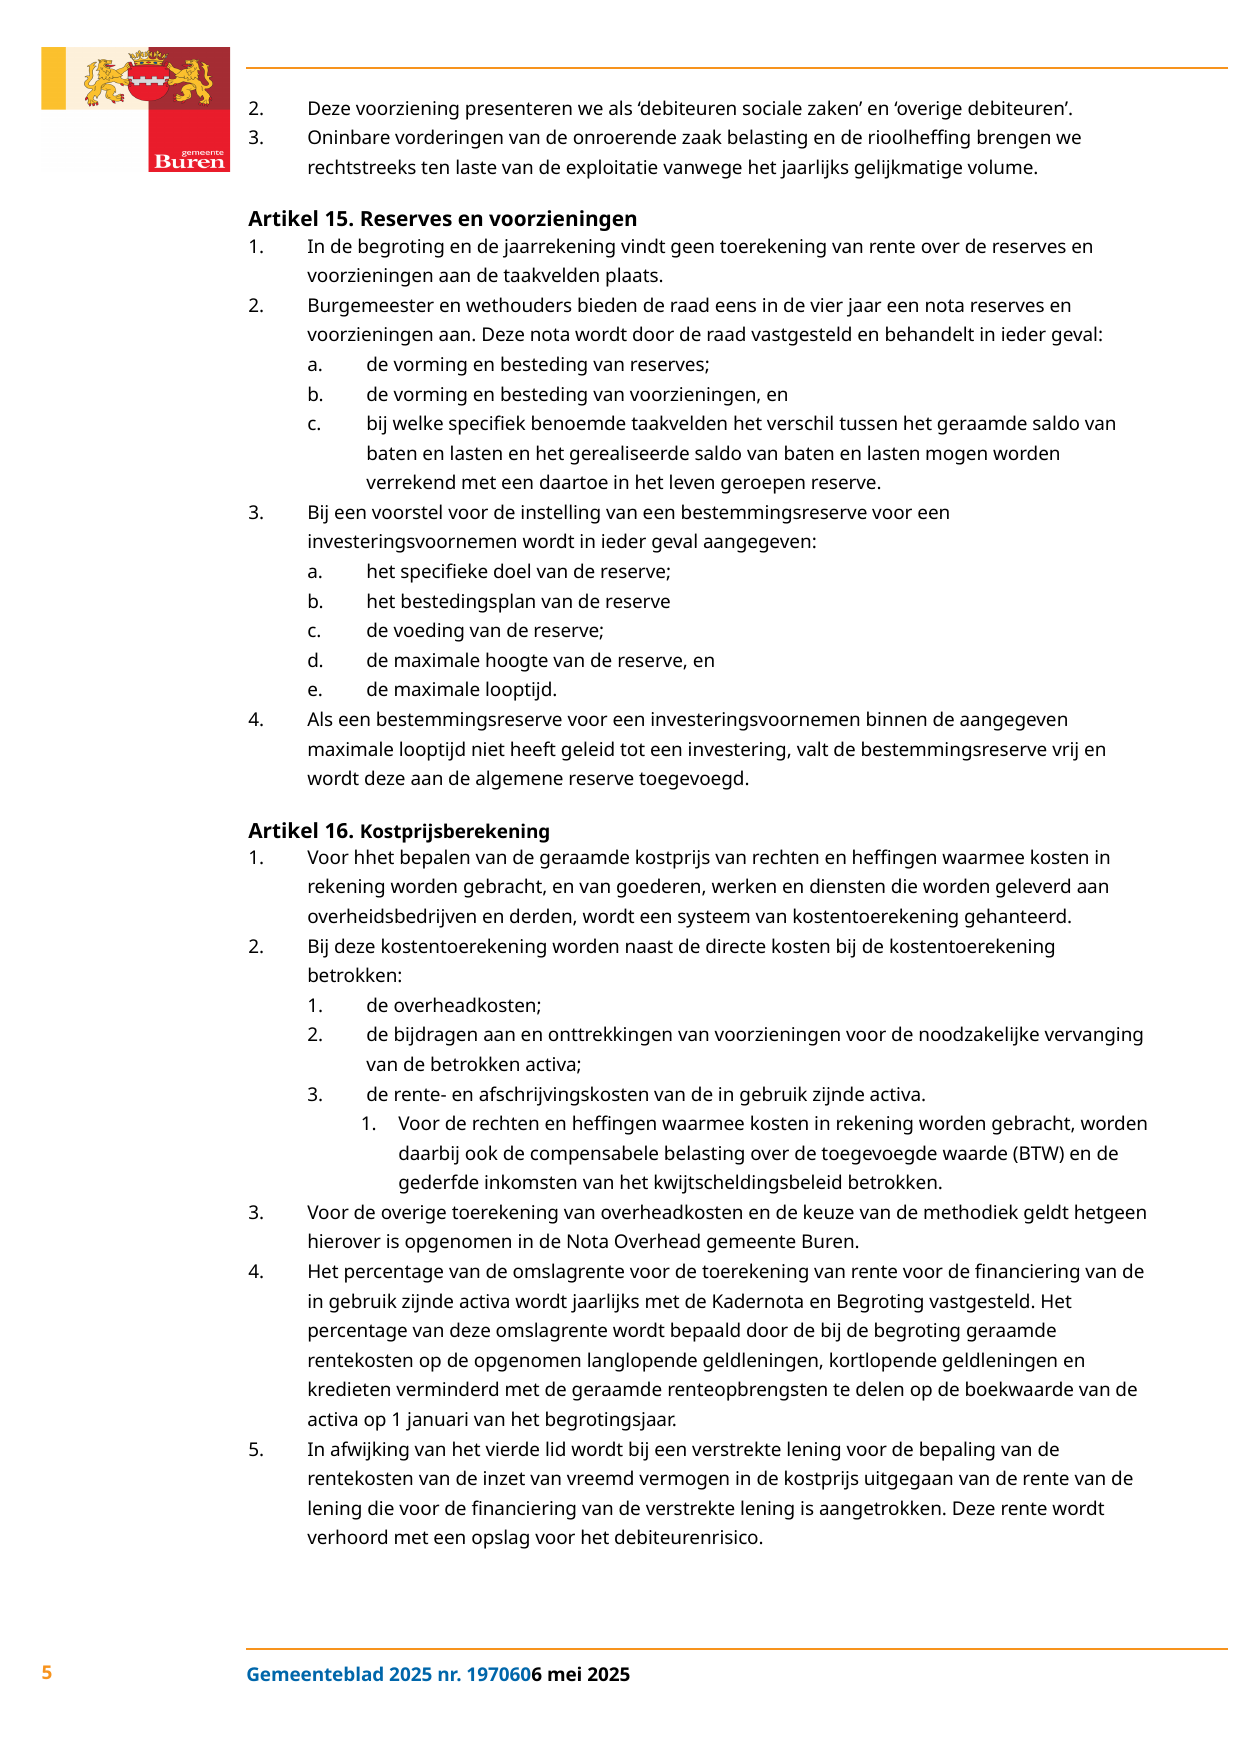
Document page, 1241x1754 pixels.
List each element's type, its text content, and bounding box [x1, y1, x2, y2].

list het bestedingsplan van de reserve [307, 588, 1152, 613]
list de vorming en besteding van voorzieningen, en [307, 381, 1152, 406]
list Voor de rechten en heffingen waarmee kosten in rekening worden gebracht, worden daarbij ook de compensabele belasting over de toegevoegde waarde (BTW) en de gederfde inkomsten van het kwijtscheldingsbeleid betrokken. [361, 1110, 1152, 1195]
list Bij deze kostentoerekening worden naast de directe kosten bij de kostentoerekening betrokken: [248, 933, 1152, 988]
list de overheadkosten; [307, 992, 1152, 1018]
list Het percentage van de omslagrente voor de toerekening van rente voor de financiering van de in gebruik zijnde activa wordt jaarlijks met de Kadernota en Begroting vastgesteld. Het percentage van deze omslagrente wordt bepaald door de bij de begroting geraamde rentekosten op de opgenomen langlopende geldleningen, kortlopende geldleningen en kredieten verminderd met de geraamde renteopbrengsten te delen op de boekwaarde van de activa op 1 januari van het begrotingsjaar. [248, 1258, 1152, 1432]
list Voor hhet bepalen van de geraamde kostprijs van rechten en heffingen waarmee kosten in rekening worden gebracht, en van goederen, werken en diensten die worden geleverd aan overheidsbedrijven en derden, wordt een systeem van kostentoerekening gehanteerd. [248, 844, 1152, 929]
list bij welke specifiek benoemde taakvelden het verschil tussen het geraamde saldo van baten en lasten en het gerealiseerde saldo van baten en lasten mogen worden verrekend met een daartoe in het leven geroepen reserve. [307, 410, 1152, 495]
list de voeding van de reserve; [307, 617, 1152, 643]
picture [41, 47, 231, 172]
list Als een bestemmingsreserve voor een investeringsvoornemen binnen de aangegeven maximale looptijd niet heeft geleid tot een investering, valt de bestemmingsreserve vrij en wordt deze aan de algemene reserve toegevoegd. [248, 706, 1152, 791]
list In afwijking van het vierde lid wordt bij een verstrekte lening voor de bepaling van de rentekosten van de inzet van vreemd vermogen in de kostprijs uitgegaan van de rente van de lening die voor de financiering van de verstrekte lening is aangetrokken. Deze rente wordt verhoord met een opslag voor het debiteurenrisico. [248, 1436, 1152, 1550]
list Bij een voorstel voor de instelling van een bestemmingsreserve voor een investeringsvoornemen wordt in ieder geval aangegeven: [248, 499, 1152, 554]
list het specifieke doel van de reserve; [307, 558, 1152, 584]
list Voor de overige toerekening van overheadkosten en de keuze van de methodiek geldt hetgeen hierover is opgenomen in de Nota Overhead gemeente Buren. [248, 1199, 1152, 1254]
list de maximale looptijd. [307, 677, 1152, 702]
text Artikel 16. Kostprijsberekening [248, 816, 1152, 844]
text Artikel 15. Reserves en voorzieningen [248, 204, 1152, 233]
list In de begroting en de jaarrekening vindt geen toerekening van rente over de reserves en voorzieningen aan de taakvelden plaats. [248, 233, 1152, 288]
list de vorming en besteding van reserves; [307, 351, 1152, 377]
list Oninbare vorderingen van de onroerende zaak belasting en de rioolheffing brengen we rechtstreeks ten laste van de exploitatie vanwege het jaarlijks gelijkmatige volume. [248, 124, 1152, 180]
list de rente- en afschrijvingskosten van de in gebruik zijnde activa. [307, 1081, 1152, 1107]
list de maximale hoogte van de reserve, en [307, 647, 1152, 673]
list Burgemeester en wethouders bieden de raad eens in de vier jaar een nota reserves en voorzieningen aan. Deze nota wordt door de raad vastgesteld en behandelt in ieder geval: [248, 292, 1152, 347]
list Deze voorziening presenteren we als ‘debiteuren sociale zaken’ en ‘overige debiteuren’. [248, 95, 1152, 121]
list de bijdragen aan en onttrekkingen van voorzieningen voor de noodzakelijke vervanging van de betrokken activa; [307, 1022, 1152, 1077]
